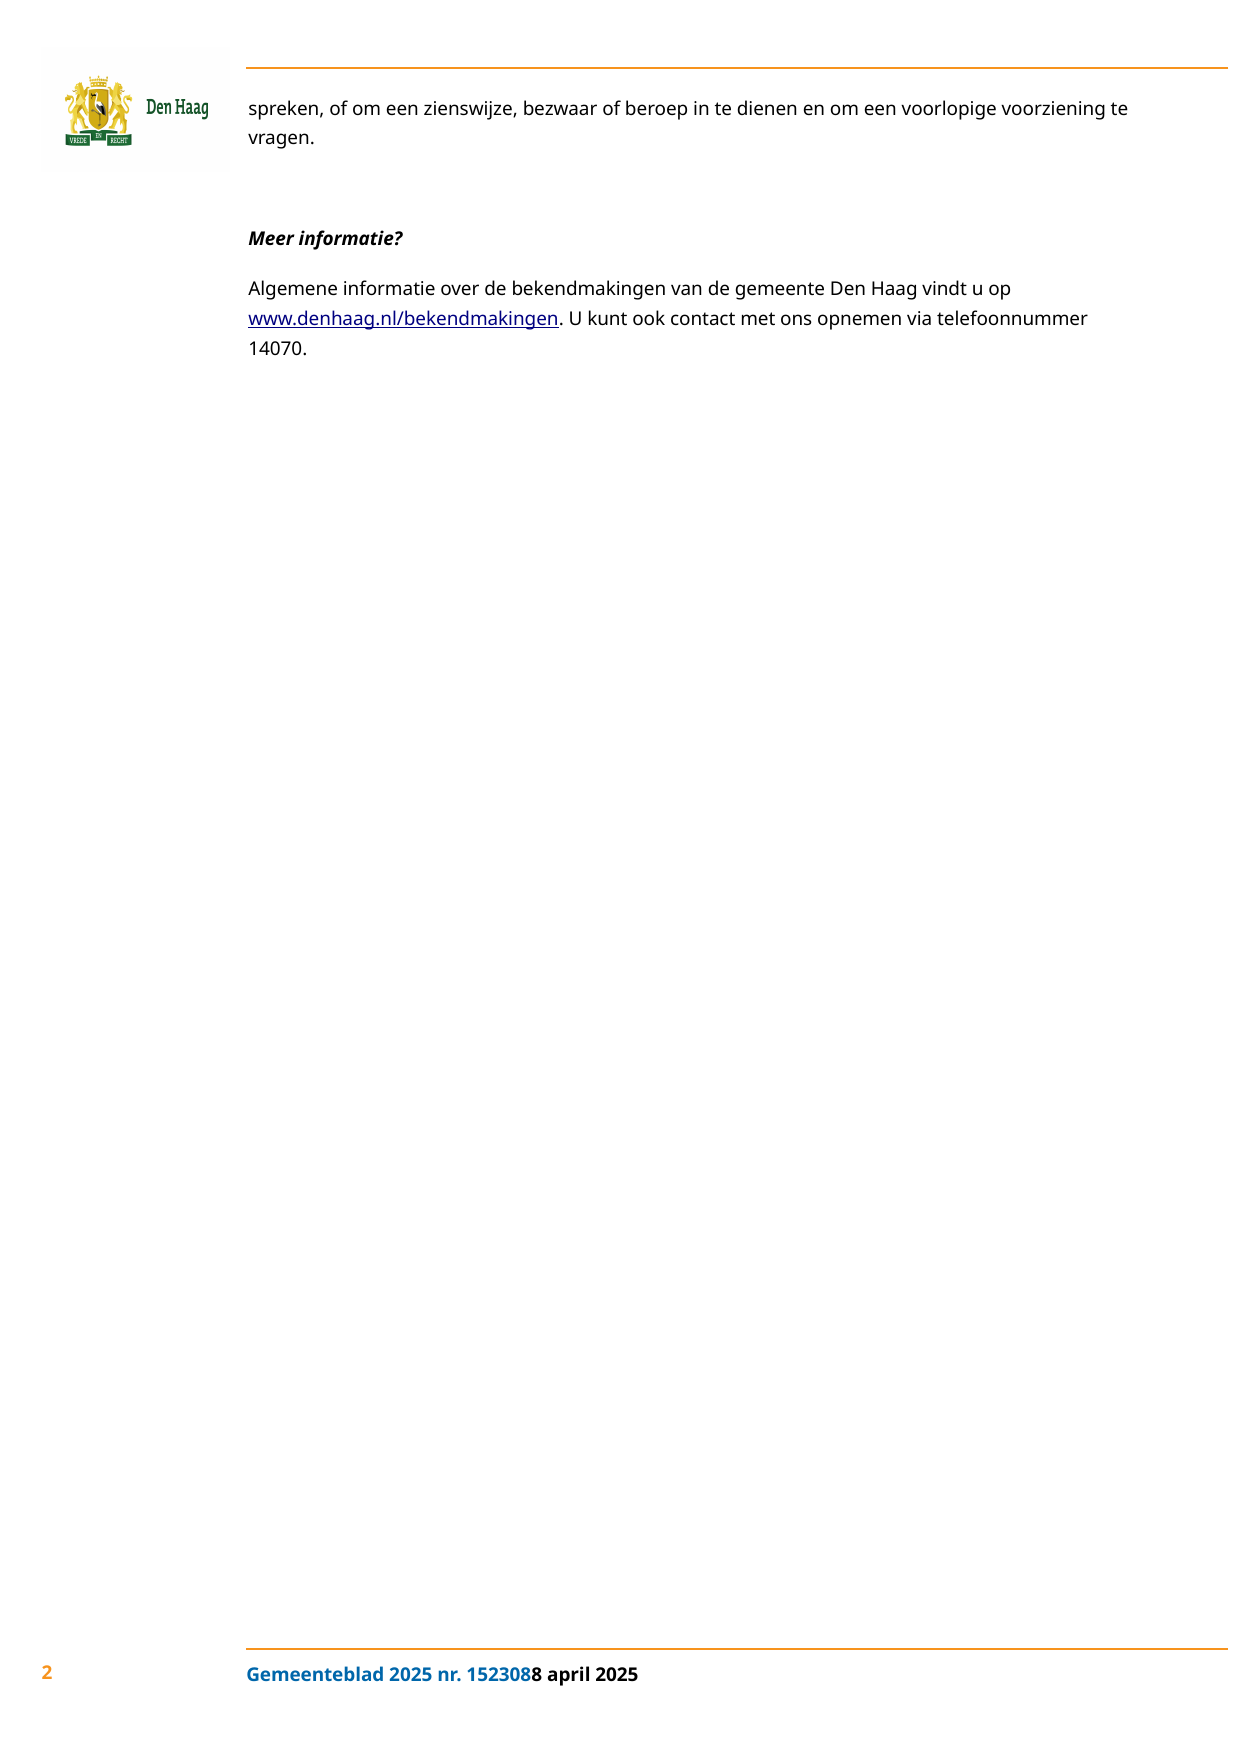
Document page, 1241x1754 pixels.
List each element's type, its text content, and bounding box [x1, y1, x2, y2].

text spreken, of om een zienswijze, bezwaar of beroep in te dienen en om een voorlopige voorziening te vragen. [248, 95, 1152, 150]
text Algemene informatie over de bekendmakingen van de gemeente Den Haag vindt u op www.denhaag.nl/bekendmakingen. U kunt ook contact met ons opnemen via telefoonnummer 14070. [248, 276, 1152, 361]
text Meer informatie? [248, 225, 1152, 251]
picture [41, 47, 231, 172]
